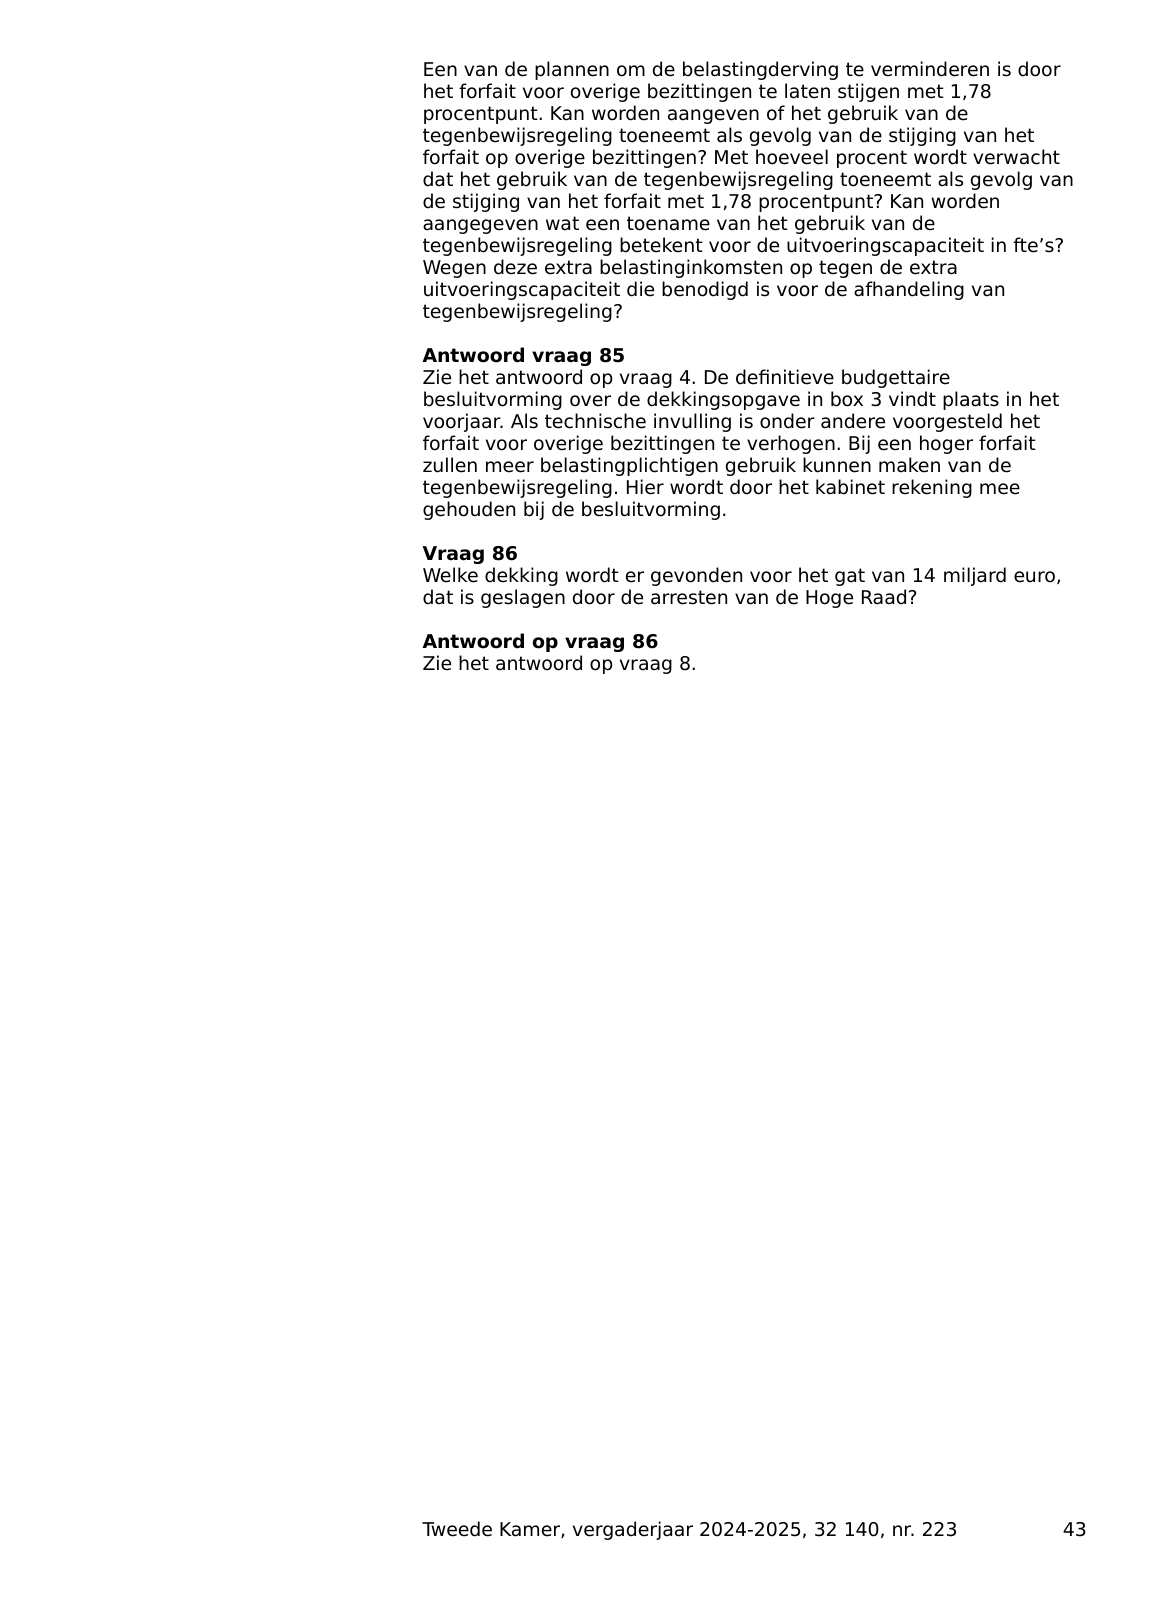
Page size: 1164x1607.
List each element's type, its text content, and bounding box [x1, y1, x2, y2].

text Antwoord op vraag 86 [422, 631, 1087, 653]
text Vraag 86 [422, 543, 1087, 565]
text Zie het antwoord op vraag 8. [422, 653, 1087, 675]
text Welke dekking wordt er gevonden voor het gat van 14 miljard euro, dat is geslagen door de arresten van de Hoge Raad? [422, 565, 1087, 609]
text Antwoord vraag 85 [422, 345, 1087, 367]
text Zie het antwoord op vraag 4. De definitieve budgettaire besluitvorming over de dekkingsopgave in box 3 vindt plaats in het voorjaar. Als technische invulling is onder andere voorgesteld het forfait voor overige bezittingen te verhogen. Bij een hoger forfait zullen meer belastingplichtigen gebruik kunnen maken van de tegenbewijsregeling. Hier wordt door het kabinet rekening mee gehouden bij de besluitvorming. [422, 367, 1087, 521]
text Een van de plannen om de belastingderving te verminderen is door het forfait voor overige bezittingen te laten stijgen met 1,78 procentpunt. Kan worden aangeven of het gebruik van de tegenbewijsregeling toeneemt als gevolg van de stijging van het forfait op overige bezittingen? Met hoeveel procent wordt verwacht dat het gebruik van de tegenbewijsregeling toeneemt als gevolg van de stijging van het forfait met 1,78 procentpunt? Kan worden aangegeven wat een toename van het gebruik van de tegenbewijsregeling betekent voor de uitvoeringscapaciteit in fte’s? Wegen deze extra belastinginkomsten op tegen de extra uitvoeringscapaciteit die benodigd is voor de afhandeling van tegenbewijsregeling? [422, 59, 1087, 323]
